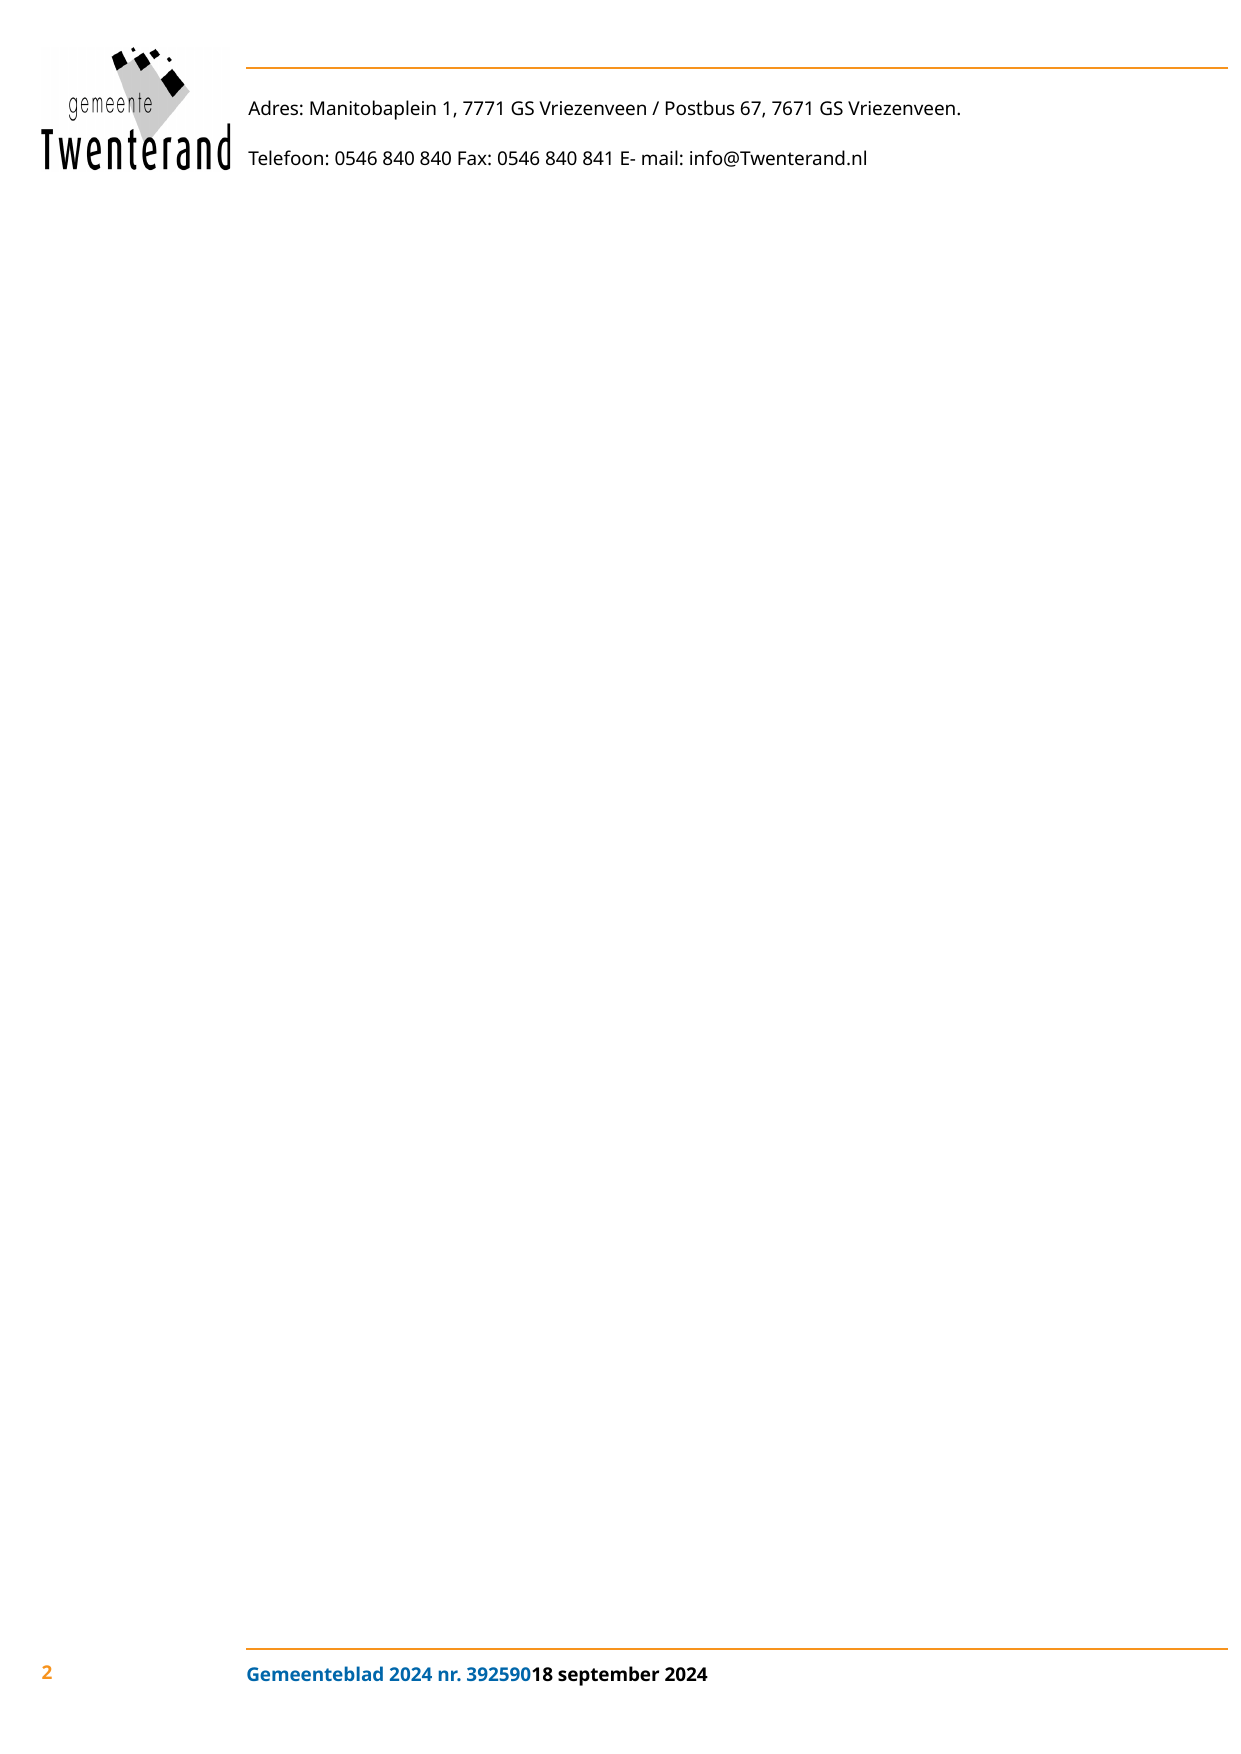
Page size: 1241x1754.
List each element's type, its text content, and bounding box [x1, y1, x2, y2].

text Telefoon: 0546 840 840 Fax: 0546 840 841 E- mail: info@Twenterand.nl [248, 145, 1152, 171]
picture [41, 47, 231, 172]
text Adres: Manitobaplein 1, 7771 GS Vriezenveen / Postbus 67, 7671 GS Vriezenveen. [248, 95, 1152, 121]
